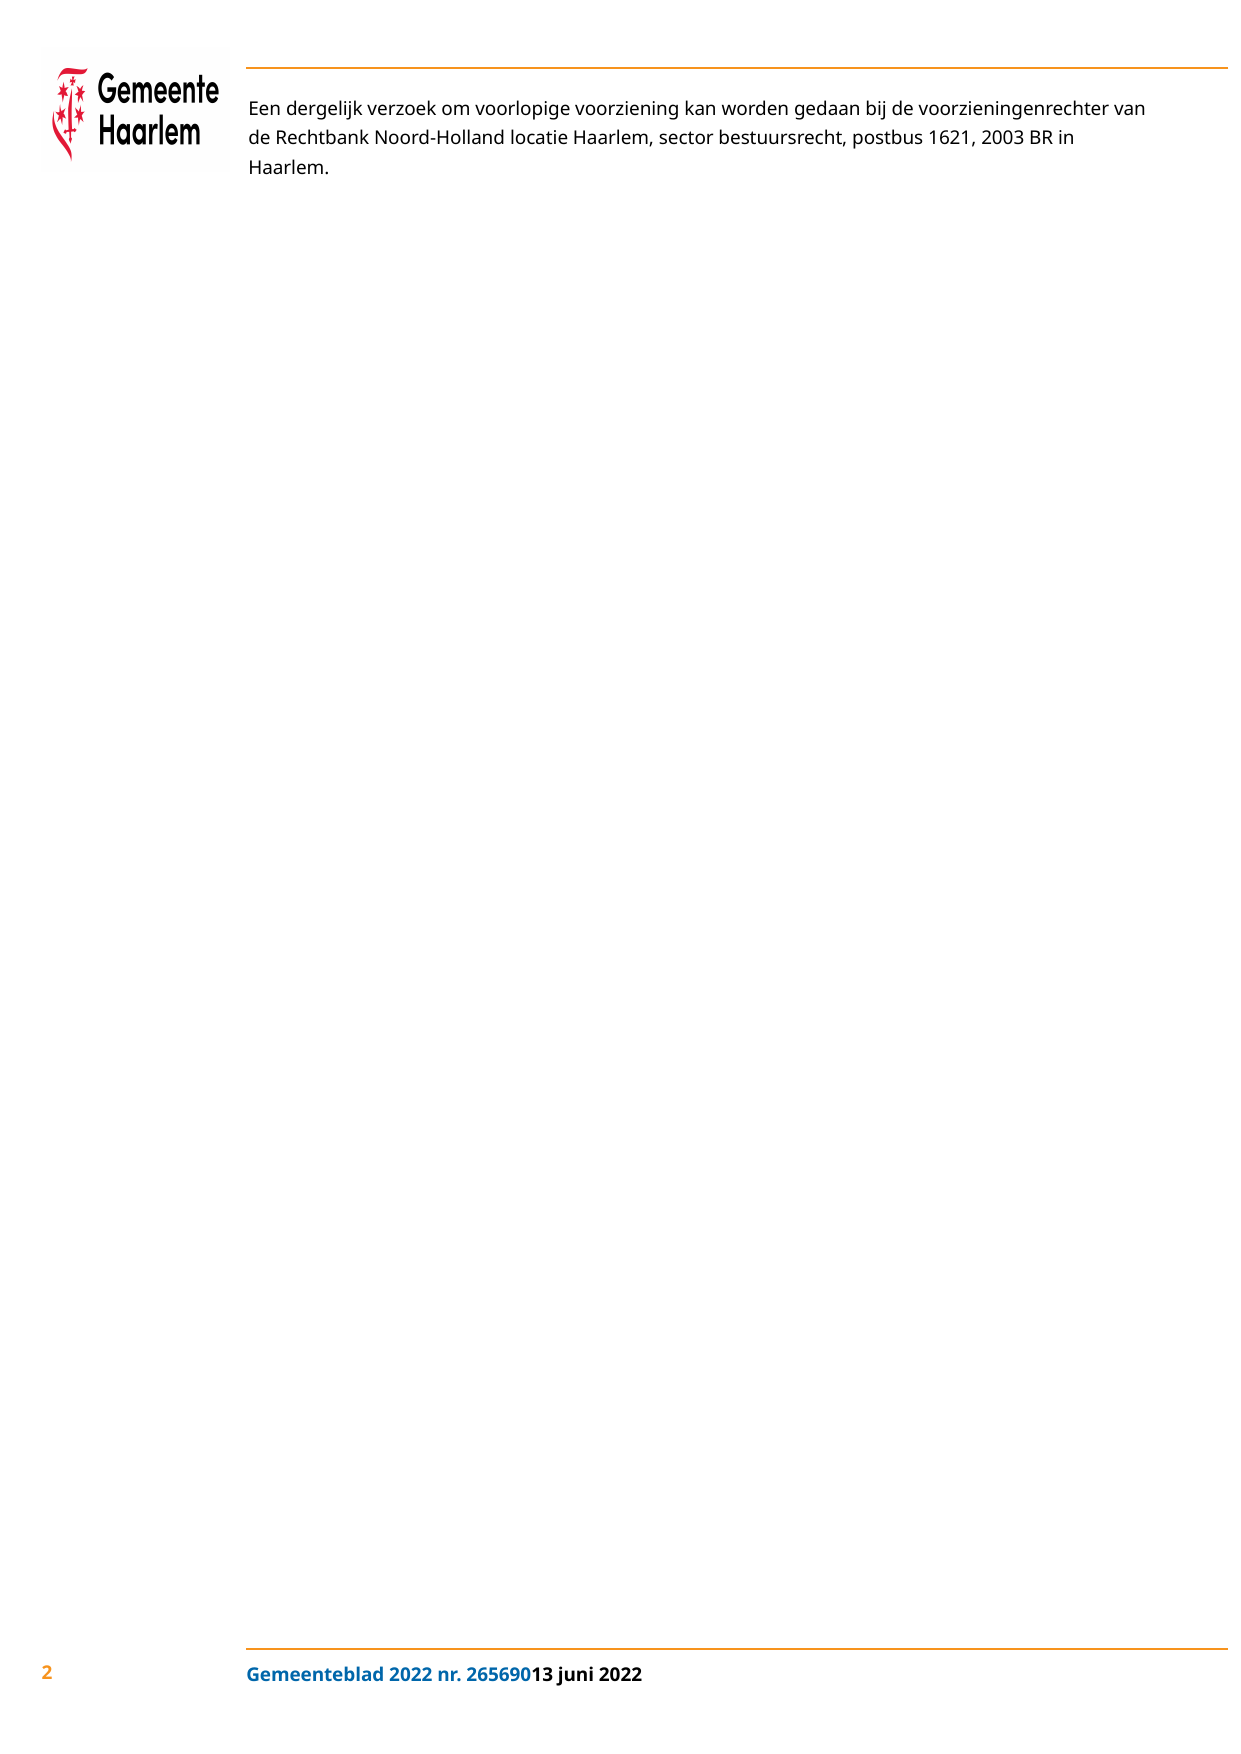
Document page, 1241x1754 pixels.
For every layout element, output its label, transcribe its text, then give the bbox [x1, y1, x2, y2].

text Een dergelijk verzoek om voorlopige voorziening kan worden gedaan bij de voorzieningenrechter van de Rechtbank Noord-Holland locatie Haarlem, sector bestuursrecht, postbus 1621, 2003 BR in Haarlem. [248, 95, 1152, 180]
picture [41, 47, 231, 172]
